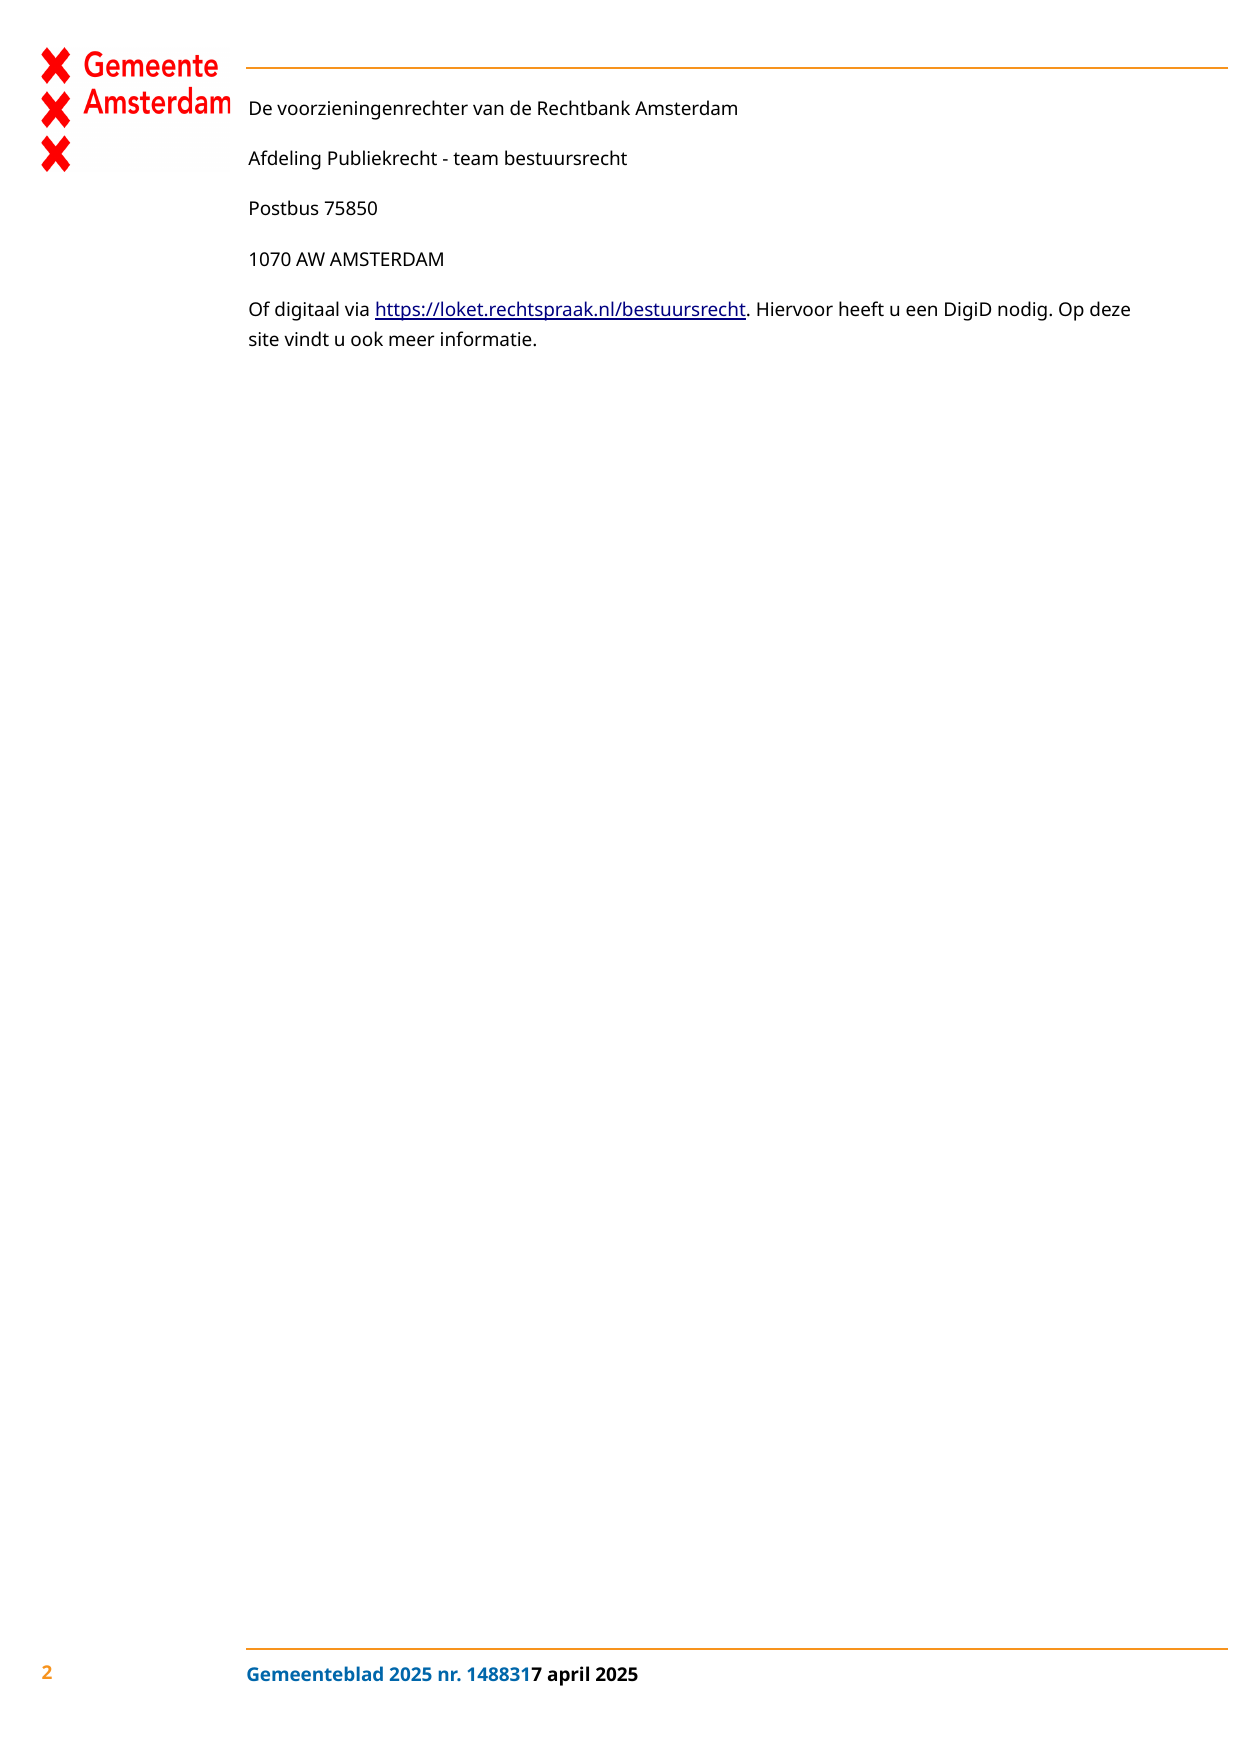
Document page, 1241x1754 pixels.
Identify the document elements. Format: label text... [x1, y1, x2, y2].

picture [41, 47, 231, 172]
text 1070 AW AMSTERDAM [248, 246, 1152, 272]
text Of digitaal via https://loket.rechtspraak.nl/bestuursrecht. Hiervoor heeft u een DigiD nodig. Op deze site vindt u ook meer informatie. [248, 296, 1152, 352]
text Afdeling Publiekrecht - team bestuursrecht [248, 145, 1152, 171]
text De voorzieningenrechter van de Rechtbank Amsterdam [248, 95, 1152, 121]
text Postbus 75850 [248, 196, 1152, 221]
